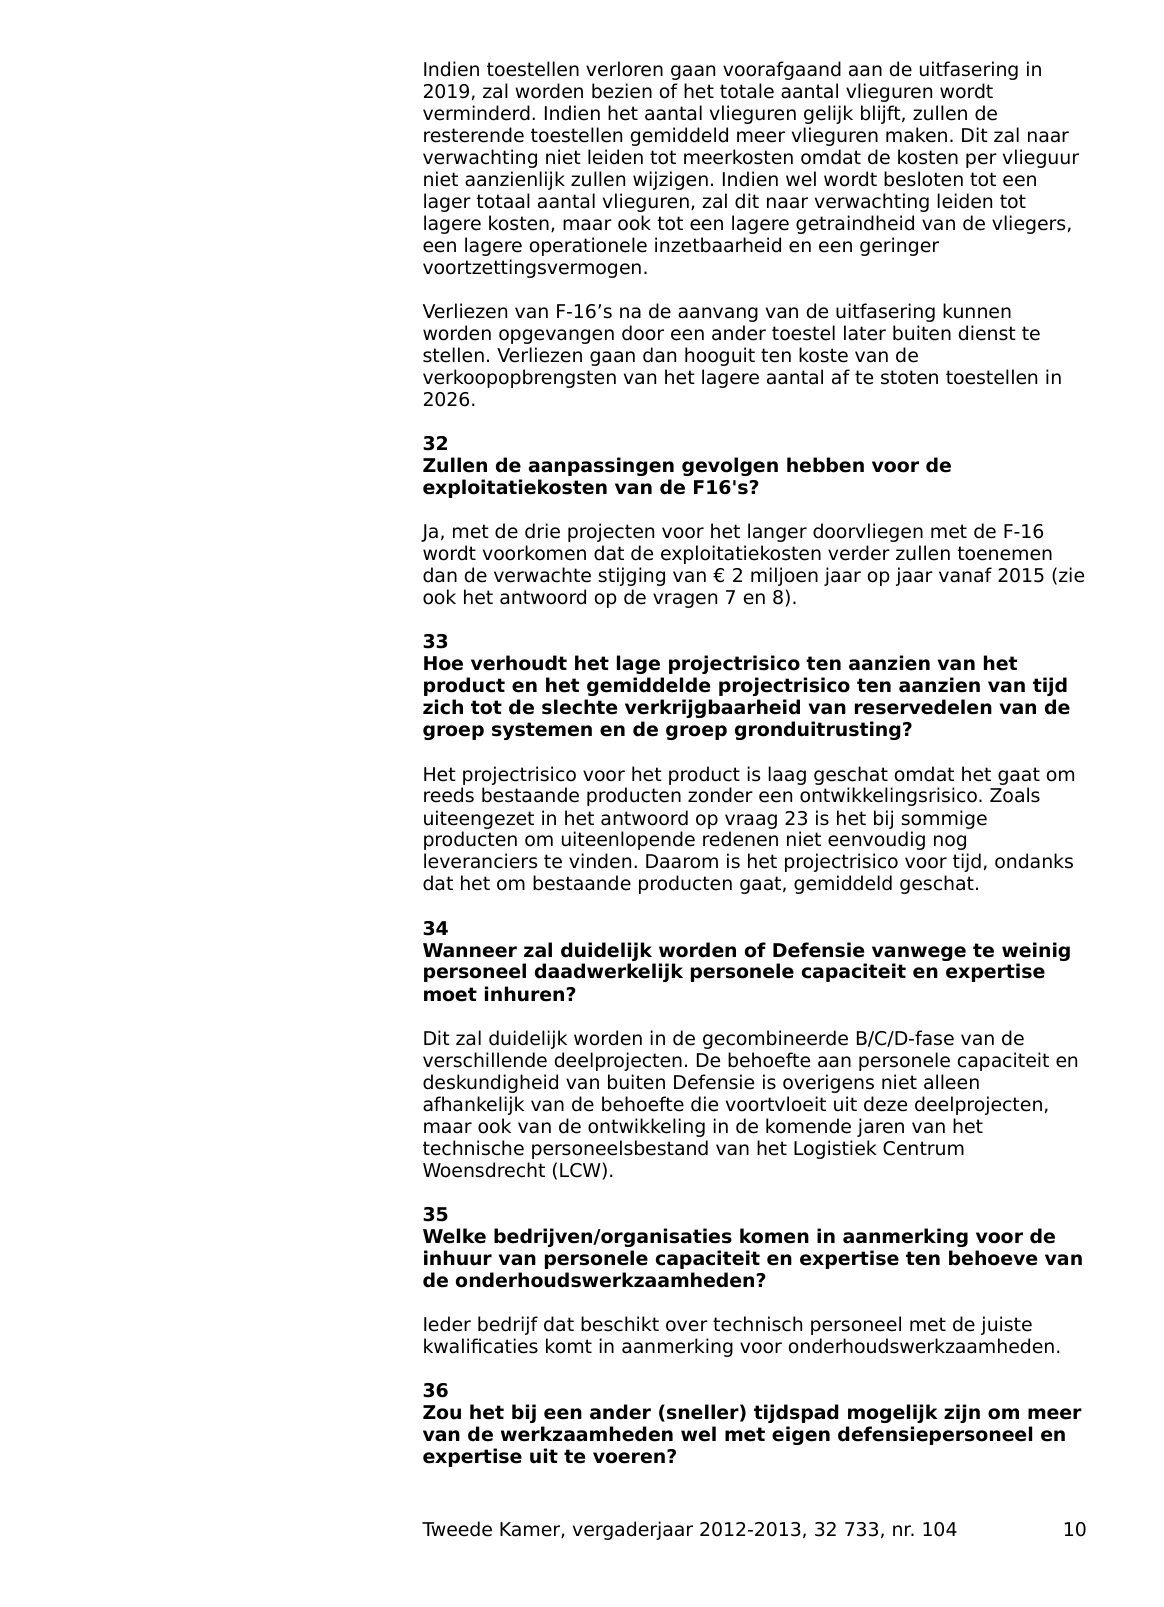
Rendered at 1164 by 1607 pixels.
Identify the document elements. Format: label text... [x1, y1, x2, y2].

text Ieder bedrijf dat beschikt over technisch personeel met de juiste kwalificaties komt in aanmerking voor onderhoudswerkzaamheden. [422, 1314, 1087, 1358]
text Het projectrisico voor het product is laag geschat omdat het gaat om reeds bestaande producten zonder een ontwikkelingsrisico. Zoals uiteengezet in het antwoord op vraag 23 is het bij sommige producten om uiteenlopende redenen niet eenvoudig nog leveranciers te vinden. Daarom is het projectrisico voor tijd, ondanks dat het om bestaande producten gaat, gemiddeld geschat. [422, 763, 1087, 895]
text Wanneer zal duidelijk worden of Defensie vanwege te weinig personeel daadwerkelijk personele capaciteit en expertise moet inhuren? [422, 939, 1087, 1005]
text Ja, met de drie projecten voor het langer doorvliegen met de F-16 wordt voorkomen dat de exploitatiekosten verder zullen toenemen dan de verwachte stijging van € 2 miljoen jaar op jaar vanaf 2015 (zie ook het antwoord op de vragen 7 en 8). [422, 521, 1087, 609]
text 32 [422, 433, 1087, 455]
text 36 [422, 1380, 1087, 1402]
text Hoe verhoudt het lage projectrisico ten aanzien van het product en het gemiddelde projectrisico ten aanzien van tijd zich tot de slechte verkrijgbaarheid van reservedelen van de groep systemen en de groep gronduitrusting? [422, 653, 1087, 741]
text Indien toestellen verloren gaan voorafgaand aan de uitfasering in 2019, zal worden bezien of het totale aantal vlieguren wordt verminderd. Indien het aantal vlieguren gelijk blijft, zullen de resterende toestellen gemiddeld meer vlieguren maken. Dit zal naar verwachting niet leiden tot meerkosten omdat de kosten per vlieguur niet aanzienlijk zullen wijzigen. Indien wel wordt besloten tot een lager totaal aantal vlieguren, zal dit naar verwachting leiden tot lagere kosten, maar ook tot een lagere getraindheid van de vliegers, een lagere operationele inzetbaarheid en een geringer voortzettingsvermogen. [422, 59, 1087, 279]
text Verliezen van F-16’s na de aanvang van de uitfasering kunnen worden opgevangen door een ander toestel later buiten dienst te stellen. Verliezen gaan dan hooguit ten koste van de verkoopopbrengsten van het lagere aantal af te stoten toestellen in 2026. [422, 301, 1087, 411]
text Dit zal duidelijk worden in de gecombineerde B/C/D-fase van de verschillende deelprojecten. De behoefte aan personele capaciteit en deskundigheid van buiten Defensie is overigens niet alleen afhankelijk van de behoefte die voortvloeit uit deze deelprojecten, maar ook van de ontwikkeling in de komende jaren van het technische personeelsbestand van het Logistiek Centrum Woensdrecht (LCW). [422, 1028, 1087, 1181]
text Zou het bij een ander (sneller) tijdspad mogelijk zijn om meer van de werkzaamheden wel met eigen defensiepersoneel en expertise uit te voeren? [422, 1402, 1087, 1468]
text 33 [422, 631, 1087, 653]
text Zullen de aanpassingen gevolgen hebben voor de exploitatiekosten van de F16's? [422, 455, 1087, 499]
text Welke bedrijven/organisaties komen in aanmerking voor de inhuur van personele capaciteit en expertise ten behoeve van de onderhoudswerkzaamheden? [422, 1226, 1087, 1292]
text 35 [422, 1204, 1087, 1226]
text 34 [422, 917, 1087, 939]
